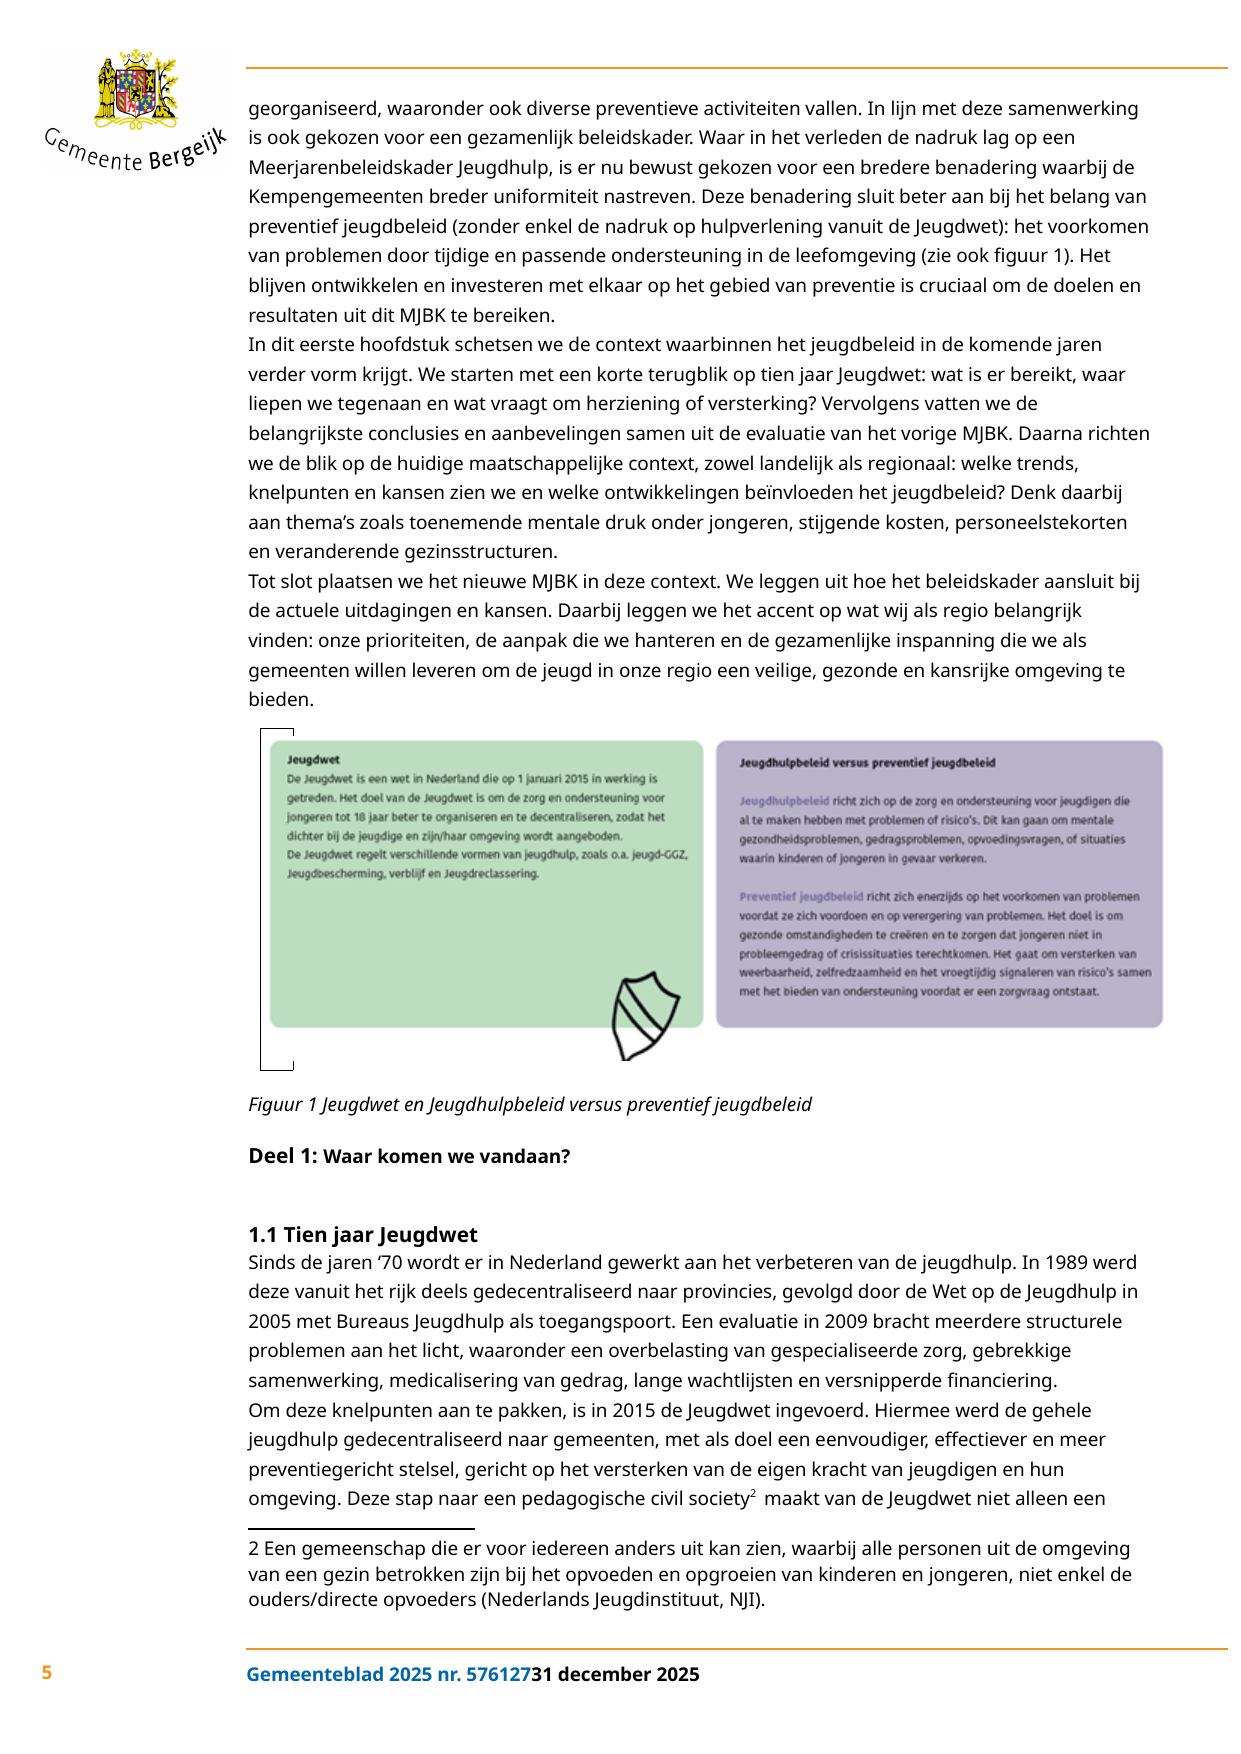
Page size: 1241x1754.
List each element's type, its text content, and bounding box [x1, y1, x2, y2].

text In dit eerste hoofdstuk schetsen we de context waarbinnen het jeugdbeleid in de komende jaren verder vorm krijgt. We starten met een korte terugblik op tien jaar Jeugdwet: wat is er bereikt, waar liepen we tegenaan en wat vraagt om herziening of versterking? Vervolgens vatten we de belangrijkste conclusies en aanbevelingen samen uit de evaluatie van het vorige MJBK. Daarna richten we de blik op de huidige maatschappelijke context, zowel landelijk als regionaal: welke trends, knelpunten en kansen zien we en welke ontwikkelingen beïnvloeden het jeugdbeleid? Denk daarbij aan thema’s zoals toenemende mentale druk onder jongeren, stijgende kosten, personeelstekorten en veranderende gezinsstructuren. [248, 331, 1152, 564]
picture [41, 47, 231, 172]
text 1.1 Tien jaar Jeugdwet [248, 1220, 1152, 1249]
text georganiseerd, waaronder ook diverse preventieve activiteiten vallen. In lijn met deze samenwerking is ook gekozen voor een gezamenlijk beleidskader. Waar in het verleden de nadruk lag op een Meerjarenbeleidskader Jeugdhulp, is er nu bewust gekozen voor een bredere benadering waarbij de Kempengemeenten breder uniformiteit nastreven. Deze benadering sluit beter aan bij het belang van preventief jeugdbeleid (zonder enkel de nadruk op hulpverlening vanuit de Jeugdwet): het voorkomen van problemen door tijdige en passende ondersteuning in de leefomgeving (zie ook figuur 1). Het blijven ontwikkelen en investeren met elkaar op het gebied van preventie is cruciaal om de doelen en resultaten uit dit MJBK te bereiken. [248, 95, 1152, 328]
text Tot slot plaatsen we het nieuwe MJBK in deze context. We leggen uit hoe het beleidskader aansluit bij de actuele uitdagingen en kansen. Daarbij leggen we het accent op wat wij als regio belangrijk vinden: onze prioriteiten, de aanpak die we hanteren en de gezamenlijke inspanning die we als gemeenten willen leveren om de jeugd in onze regio een veilige, gezonde en kansrijke omgeving te bieden. [248, 568, 1152, 712]
text Figuur 1 Jeugdwet en Jeugdhulpbeleid versus preventief jeugdbeleid [248, 1091, 1152, 1117]
text Deel 1: Waar komen we vandaan? [248, 1142, 1152, 1170]
text Een gemeenschap die er voor iedereen anders uit kan zien, waarbij alle personen uit de omgeving van een gezin betrokken zijn bij het opvoeden en opgroeien van kinderen en jongeren, niet enkel de ouders/directe opvoeders (Nederlands Jeugdinstituut, NJI). [248, 1535, 1152, 1612]
text Sinds de jaren ‘70 wordt er in Nederland gewerkt aan het verbeteren van de jeugdhulp. In 1989 werd deze vanuit het rijk deels gedecentraliseerd naar provincies, gevolgd door de Wet op de Jeugdhulp in 2005 met Bureaus Jeugdhulp als toegangspoort. Een evaluatie in 2009 bracht meerdere structurele problemen aan het licht, waaronder een overbelasting van gespecialiseerde zorg, gebrekkige samenwerking, medicalisering van gedrag, lange wachtlijsten en versnipperde financiering. [248, 1249, 1152, 1393]
text Om deze knelpunten aan te pakken, is in 2015 de Jeugdwet ingevoerd. Hiermee werd de gehele jeugdhulp gedecentraliseerd naar gemeenten, met als doel een eenvoudiger, effectiever en meer preventiegericht stelsel, gericht op het versterken van de eigen kracht van jeugdigen en hun omgeving. Deze stap naar een pedagogische civil society maakt van de Jeugdwet niet alleen een [248, 1397, 1152, 1511]
picture [268, 736, 1173, 1061]
